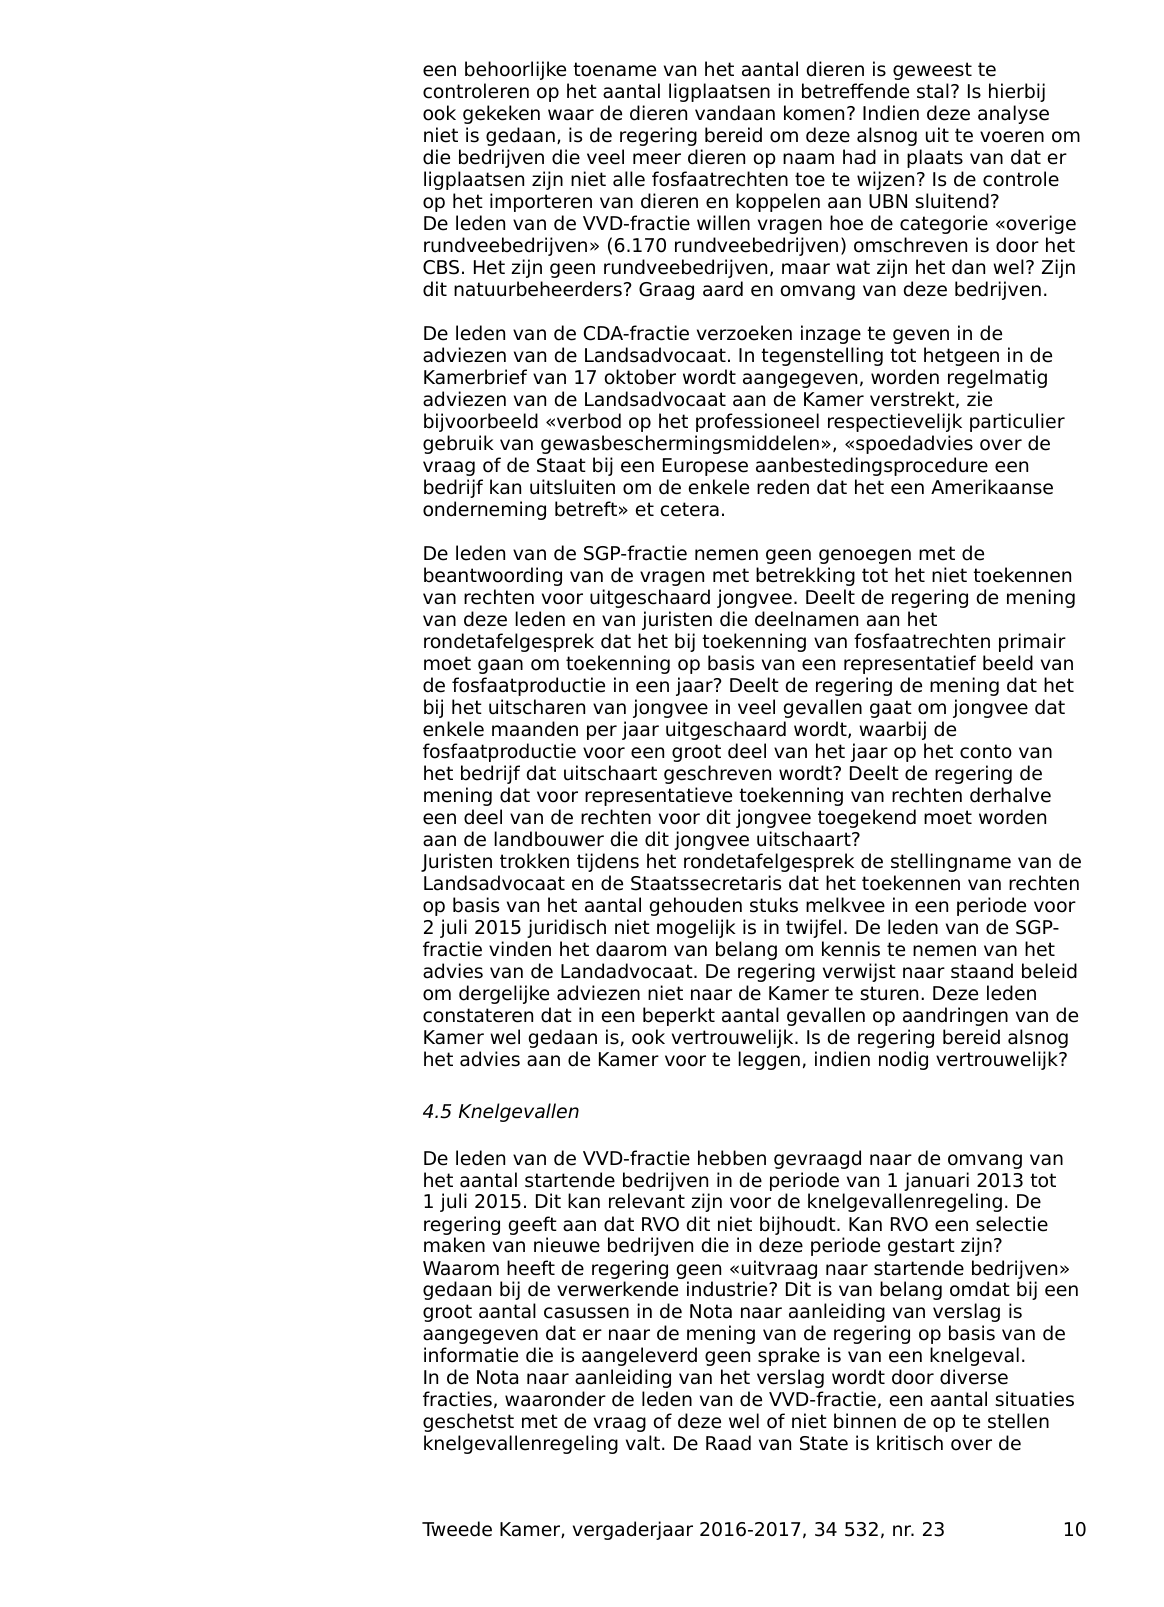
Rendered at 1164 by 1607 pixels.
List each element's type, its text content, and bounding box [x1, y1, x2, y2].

text Juristen trokken tijdens het rondetafelgesprek de stellingname van de Landsadvocaat en de Staatssecretaris dat het toekennen van rechten op basis van het aantal gehouden stuks melkvee in een periode voor 2 juli 2015 juridisch niet mogelijk is in twijfel. De leden van de SGP-fractie vinden het daarom van belang om kennis te nemen van het advies van de Landadvocaat. De regering verwijst naar staand beleid om dergelijke adviezen niet naar de Kamer te sturen. Deze leden constateren dat in een beperkt aantal gevallen op aandringen van de Kamer wel gedaan is, ook vertrouwelijk. Is de regering bereid alsnog het advies aan de Kamer voor te leggen, indien nodig vertrouwelijk? [422, 851, 1087, 1071]
text een behoorlijke toename van het aantal dieren is geweest te controleren op het aantal ligplaatsen in betreffende stal? Is hierbij ook gekeken waar de dieren vandaan komen? Indien deze analyse niet is gedaan, is de regering bereid om deze alsnog uit te voeren om die bedrijven die veel meer dieren op naam had in plaats van dat er ligplaatsen zijn niet alle fosfaatrechten toe te wijzen? Is de controle op het importeren van dieren en koppelen aan UBN sluitend? [422, 59, 1087, 213]
text De leden van de SGP-fractie nemen geen genoegen met de beantwoording van de vragen met betrekking tot het niet toekennen van rechten voor uitgeschaard jongvee. Deelt de regering de mening van deze leden en van juristen die deelnamen aan het rondetafelgesprek dat het bij toekenning van fosfaatrechten primair moet gaan om toekenning op basis van een representatief beeld van de fosfaatproductie in een jaar? Deelt de regering de mening dat het bij het uitscharen van jongvee in veel gevallen gaat om jongvee dat enkele maanden per jaar uitgeschaard wordt, waarbij de fosfaatproductie voor een groot deel van het jaar op het conto van het bedrijf dat uitschaart geschreven wordt? Deelt de regering de mening dat voor representatieve toekenning van rechten derhalve een deel van de rechten voor dit jongvee toegekend moet worden aan de landbouwer die dit jongvee uitschaart? [422, 543, 1087, 851]
text De leden van de VVD-fractie hebben gevraagd naar de omvang van het aantal startende bedrijven in de periode van 1 januari 2013 tot 1 juli 2015. Dit kan relevant zijn voor de knelgevallenregeling. De regering geeft aan dat RVO dit niet bijhoudt. Kan RVO een selectie maken van nieuwe bedrijven die in deze periode gestart zijn? Waarom heeft de regering geen «uitvraag naar startende bedrijven» gedaan bij de verwerkende industrie? Dit is van belang omdat bij een groot aantal casussen in de Nota naar aanleiding van verslag is aangegeven dat er naar de mening van de regering op basis van de informatie die is aangeleverd geen sprake is van een knelgeval. [422, 1147, 1087, 1367]
text In de Nota naar aanleiding van het verslag wordt door diverse fracties, waaronder de leden van de VVD-fractie, een aantal situaties geschetst met de vraag of deze wel of niet binnen de op te stellen knelgevallenregeling valt. De Raad van State is kritisch over de [422, 1367, 1087, 1455]
text De leden van de CDA-fractie verzoeken inzage te geven in de adviezen van de Landsadvocaat. In tegenstelling tot hetgeen in de Kamerbrief van 17 oktober wordt aangegeven, worden regelmatig adviezen van de Landsadvocaat aan de Kamer verstrekt, zie bijvoorbeeld «verbod op het professioneel respectievelijk particulier gebruik van gewasbeschermingsmiddelen», «spoedadvies over de vraag of de Staat bij een Europese aanbestedingsprocedure een bedrijf kan uitsluiten om de enkele reden dat het een Amerikaanse onderneming betreft» et cetera. [422, 323, 1087, 521]
subtitle 4.5 Knelgevallen [422, 1101, 1087, 1122]
text De leden van de VVD-fractie willen vragen hoe de categorie «overige rundveebedrijven» (6.170 rundveebedrijven) omschreven is door het CBS. Het zijn geen rundveebedrijven, maar wat zijn het dan wel? Zijn dit natuurbeheerders? Graag aard en omvang van deze bedrijven. [422, 213, 1087, 301]
